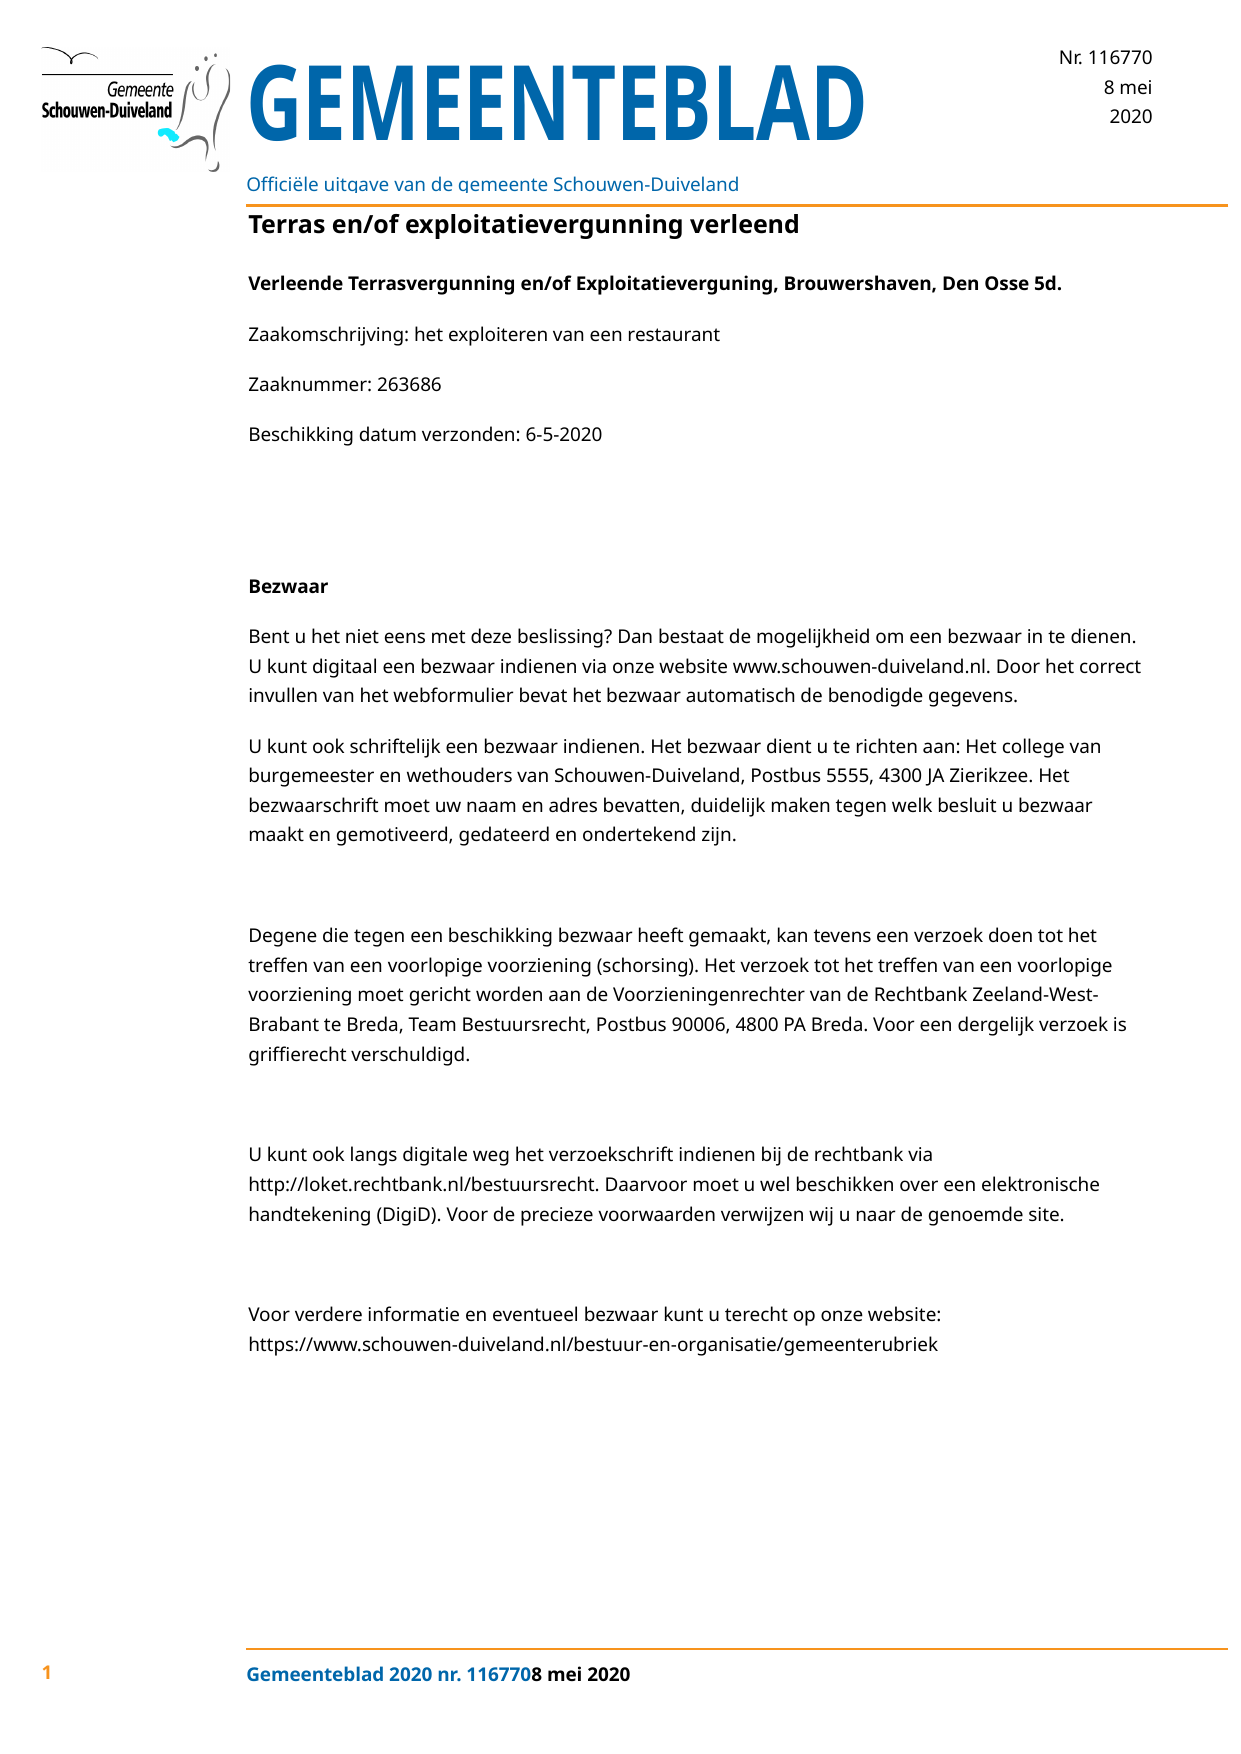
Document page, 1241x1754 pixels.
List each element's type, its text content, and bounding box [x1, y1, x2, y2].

picture [41, 47, 231, 172]
text Degene die tegen een beschikking bezwaar heeft gemaakt, kan tevens een verzoek doen tot het treffen van een voorlopige voorziening (schorsing). Het verzoek tot het treffen van een voorlopige voorziening moet gericht worden aan de Voorzieningenrechter van de Rechtbank Zeeland-West-Brabant te Breda, Team Bestuursrecht, Postbus 90006, 4800 PA Breda. Voor een dergelijk verzoek is griffierecht verschuldigd. [248, 922, 1152, 1066]
text Beschikking datum verzonden: 6-5-2020 [248, 422, 1152, 447]
text Bent u het niet eens met deze beslissing? Dan bestaat de mogelijkheid om een bezwaar in te dienen. U kunt digitaal een bezwaar indienen via onze website www.schouwen-duiveland.nl. Door het correct invullen van het webformulier bevat het bezwaar automatisch de benodigde gegevens. [248, 623, 1152, 708]
text Zaakomschrijving: het exploiteren van een restaurant [248, 321, 1152, 346]
text Terras en/of exploitatievergunning verleend [248, 207, 1152, 241]
text Bezwaar [248, 573, 1152, 598]
text U kunt ook langs digitale weg het verzoekschrift indienen bij de rechtbank via http://loket.rechtbank.nl/bestuursrecht. Daarvoor moet u wel beschikken over een elektronische handtekening (DigiD). Voor de precieze voorwaarden verwijzen wij u naar de genoemde site. [248, 1142, 1152, 1226]
text Voor verdere informatie en eventueel bezwaar kunt u terecht op onze website: https://www.schouwen-duiveland.nl/bestuur-en-organisatie/gemeenterubriek [248, 1302, 1152, 1357]
text Zaaknummer: 263686 [248, 371, 1152, 397]
text Verleende Terrasvergunning en/of Exploitatieverguning, Brouwershaven, Den Osse 5d. [248, 270, 1152, 296]
text U kunt ook schriftelijk een bezwaar indienen. Het bezwaar dient u te richten aan: Het college van burgemeester en wethouders van Schouwen-Duiveland, Postbus 5555, 4300 JA Zierikzee. Het bezwaarschrift moet uw naam en adres bevatten, duidelijk maken tegen welk besluit u bezwaar maakt en gemotiveerd, gedateerd en ondertekend zijn. [248, 733, 1152, 847]
